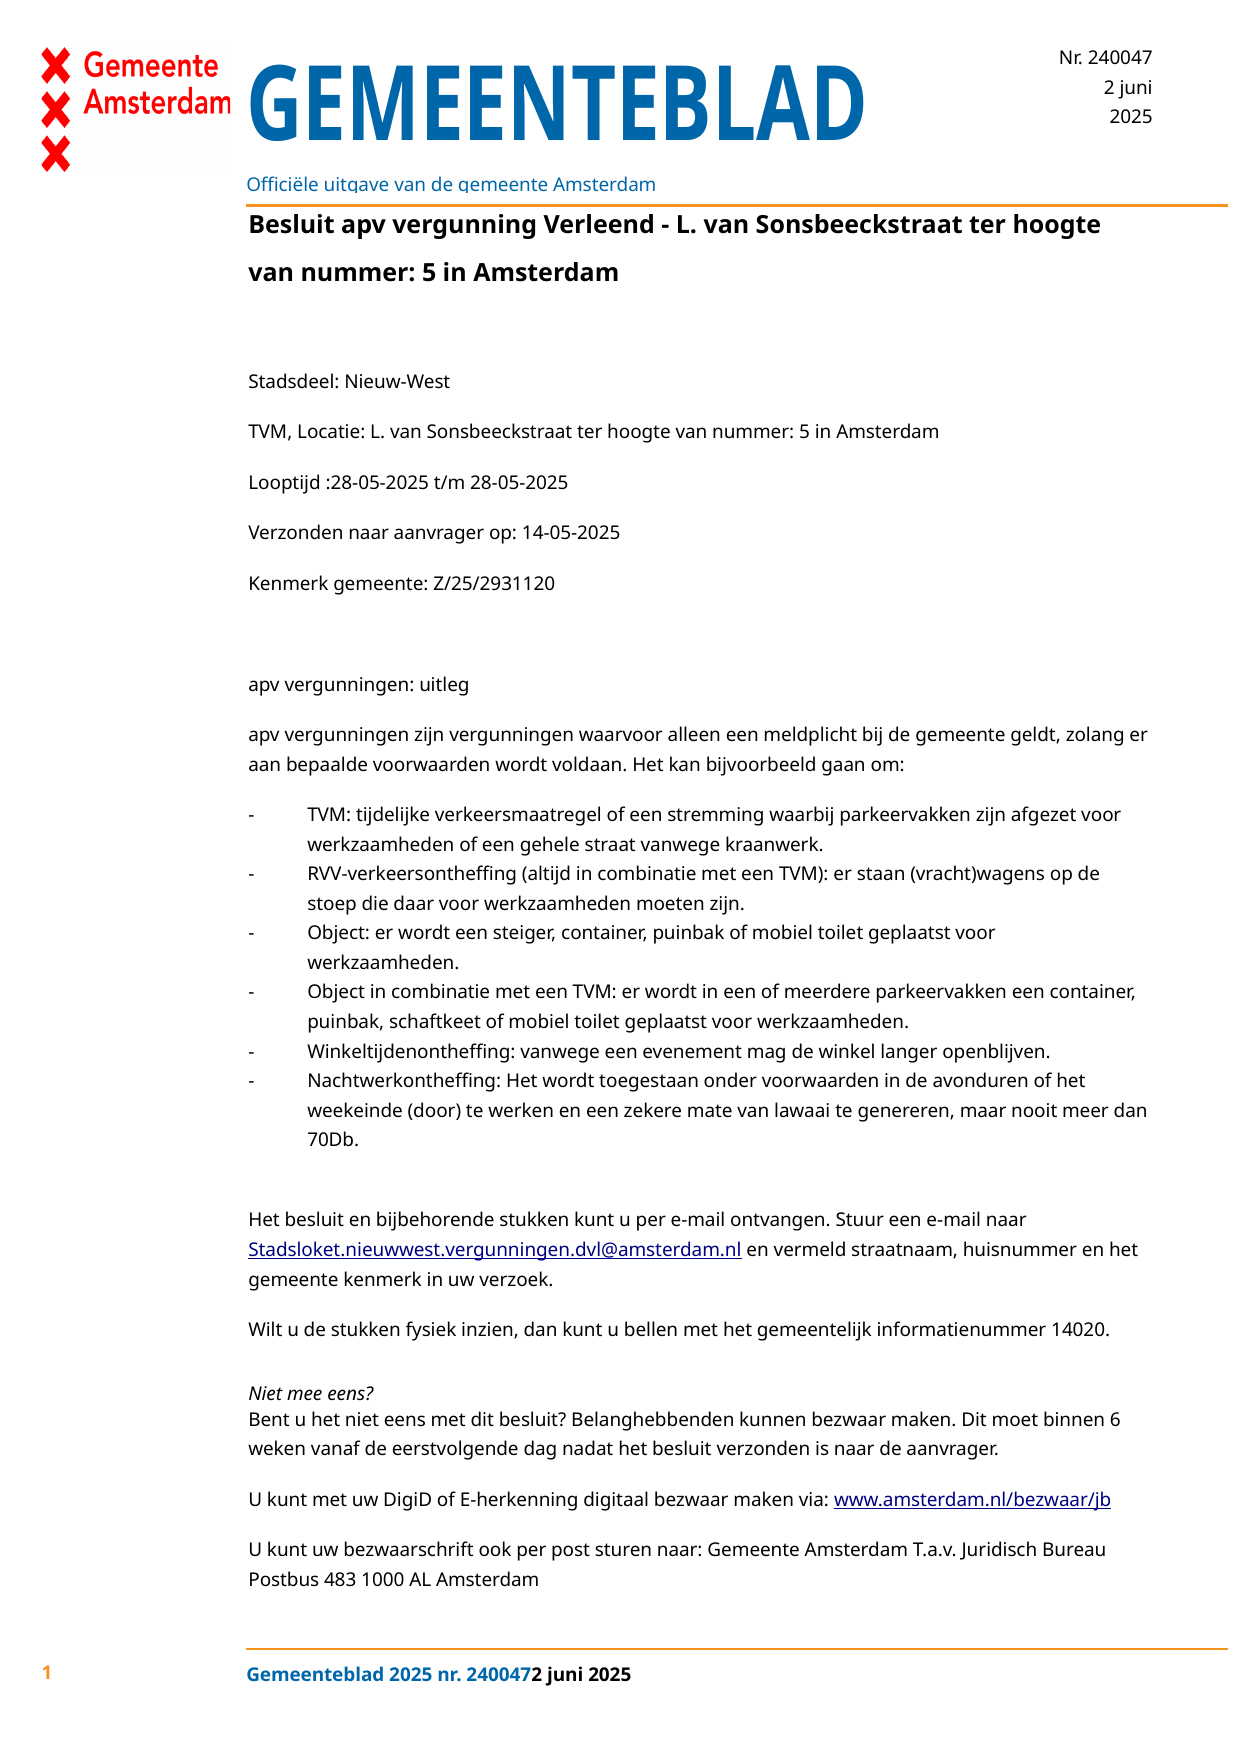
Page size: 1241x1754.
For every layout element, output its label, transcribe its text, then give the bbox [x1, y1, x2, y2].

text Het besluit en bijbehorende stukken kunt u per e-mail ontvangen. Stuur een e-mail naar Stadsloket.nieuwwest.vergunningen.dvl@amsterdam.nl en vermeld straatnaam, huisnummer en het gemeente kenmerk in uw verzoek. [248, 1207, 1152, 1292]
list TVM: tijdelijke verkeersmaatregel of een stremming waarbij parkeervakken zijn afgezet voor werkzaamheden of een gehele straat vanwege kraanwerk. [248, 801, 1152, 857]
text Niet mee eens? [248, 1380, 1152, 1406]
text Looptijd :28-05-2025 t/m 28-05-2025 [248, 469, 1152, 495]
text U kunt uw bezwaarschrift ook per post sturen naar: Gemeente Amsterdam T.a.v. Juridisch Bureau Postbus 483 1000 AL Amsterdam [248, 1536, 1152, 1592]
text Stadsdeel: Nieuw-West [248, 368, 1152, 394]
picture [41, 47, 231, 172]
text Kenmerk gemeente: Z/25/2931120 [248, 570, 1152, 596]
text Wilt u de stukken fysiek inzien, dan kunt u bellen met het gemeentelijk informatienummer 14020. [248, 1316, 1152, 1342]
text U kunt met uw DigiD of E-herkenning digitaal bezwaar maken via: www.amsterdam.nl/bezwaar/jb [248, 1486, 1152, 1512]
text apv vergunningen zijn vergunningen waarvoor alleen een meldplicht bij de gemeente geldt, zolang er aan bepaalde voorwaarden wordt voldaan. Het kan bijvoorbeeld gaan om: [248, 721, 1152, 777]
list Nachtwerkontheffing: Het wordt toegestaan onder voorwaarden in de avonduren of het weekeinde (door) te werken en een zekere mate van lawaai te genereren, maar nooit meer dan 70Db. [248, 1067, 1152, 1152]
text TVM, Locatie: L. van Sonsbeeckstraat ter hoogte van nummer: 5 in Amsterdam [248, 419, 1152, 444]
list RVV-verkeersontheffing (altijd in combinatie met een TVM): er staan (vracht)wagens op de stoep die daar voor werkzaamheden moeten zijn. [248, 860, 1152, 916]
text apv vergunningen: uitleg [248, 671, 1152, 697]
text Besluit apv vergunning Verleend - L. van Sonsbeeckstraat ter hoogte van nummer: 5 in Amsterdam [248, 207, 1152, 288]
list Winkeltijdenontheffing: vanwege een evenement mag de winkel langer openblijven. [248, 1038, 1152, 1064]
list Object in combinatie met een TVM: er wordt in een of meerdere parkeervakken een container, puinbak, schaftkeet of mobiel toilet geplaatst voor werkzaamheden. [248, 979, 1152, 1034]
text Verzonden naar aanvrager op: 14-05-2025 [248, 519, 1152, 545]
text Bent u het niet eens met dit besluit? Belanghebbenden kunnen bezwaar maken. Dit moet binnen 6 weken vanaf de eerstvolgende dag nadat het besluit verzonden is naar de aanvrager. [248, 1406, 1152, 1461]
list Object: er wordt een steiger, container, puinbak of mobiel toilet geplaatst voor werkzaamheden. [248, 919, 1152, 975]
